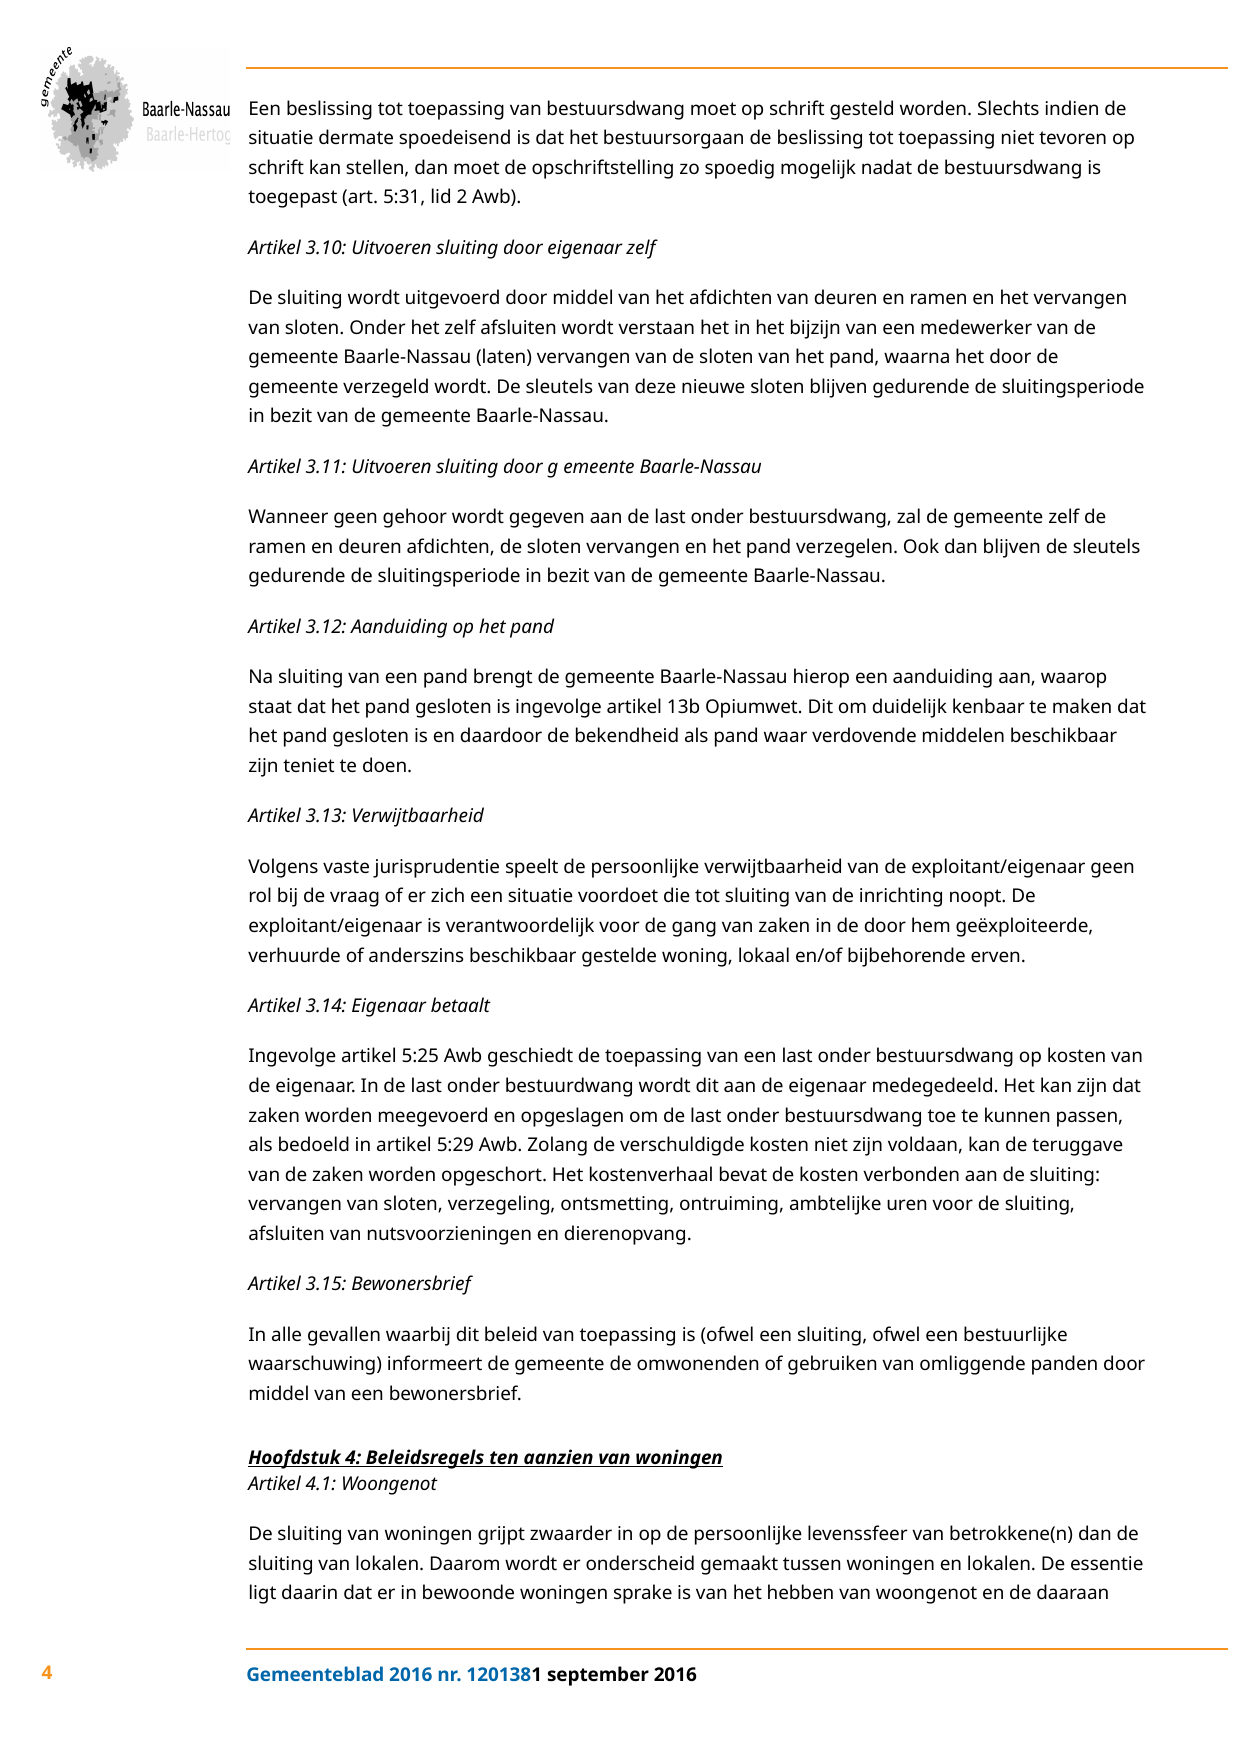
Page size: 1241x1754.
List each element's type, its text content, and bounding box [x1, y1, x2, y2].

text De sluiting van woningen grijpt zwaarder in op de persoonlijke levenssfeer van betrokkene(n) dan de sluiting van lokalen. Daarom wordt er onderscheid gemaakt tussen woningen en lokalen. De essentie ligt daarin dat er in bewoonde woningen sprake is van het hebben van woongenot en de daaraan [248, 1520, 1152, 1605]
text Artikel 4.1: Woongenot [248, 1470, 1152, 1496]
text Ingevolge artikel 5:25 Awb geschiedt de toepassing van een last onder bestuursdwang op kosten van de eigenaar. In de last onder bestuurdwang wordt dit aan de eigenaar medegedeeld. Het kan zijn dat zaken worden meegevoerd en opgeslagen om de last onder bestuursdwang toe te kunnen passen, als bedoeld in artikel 5:29 Awb. Zolang de verschuldigde kosten niet zijn voldaan, kan de teruggave van de zaken worden opgeschort. Het kostenverhaal bevat de kosten verbonden aan de sluiting: vervangen van sloten, verzegeling, ontsmetting, ontruiming, ambtelijke uren voor de sluiting, afsluiten van nutsvoorzieningen en dierenopvang. [248, 1043, 1152, 1246]
text Artikel 3.11: Uitvoeren sluiting door g emeente Baarle-Nassau [248, 453, 1152, 479]
text De sluiting wordt uitgevoerd door middel van het afdichten van deuren en ramen en het vervangen van sloten. Onder het zelf afsluiten wordt verstaan het in het bijzijn van een medewerker van de gemeente Baarle-Nassau (laten) vervangen van de sloten van het pand, waarna het door de gemeente verzegeld wordt. De sleutels van deze nieuwe sloten blijven gedurende de sluitingsperiode in bezit van de gemeente Baarle-Nassau. [248, 284, 1152, 428]
text Artikel 3.14: Eigenaar betaalt [248, 992, 1152, 1018]
text Artikel 3.10: Uitvoeren sluiting door eigenaar zelf [248, 234, 1152, 260]
text Hoofdstuk 4: Beleidsregels ten aanzien van woningen [248, 1444, 1152, 1470]
text In alle gevallen waarbij dit beleid van toepassing is (ofwel een sluiting, ofwel een bestuurlijke waarschuwing) informeert de gemeente de omwonenden of gebruiken van omliggende panden door middel van een bewonersbrief. [248, 1321, 1152, 1406]
text Wanneer geen gehoor wordt gegeven aan de last onder bestuursdwang, zal de gemeente zelf de ramen en deuren afdichten, de sloten vervangen en het pand verzegelen. Ook dan blijven de sleutels gedurende de sluitingsperiode in bezit van de gemeente Baarle-Nassau. [248, 503, 1152, 588]
text Na sluiting van een pand brengt de gemeente Baarle-Nassau hierop een aanduiding aan, waarop staat dat het pand gesloten is ingevolge artikel 13b Opiumwet. Dit om duidelijk kenbaar te maken dat het pand gesloten is en daardoor de bekendheid als pand waar verdovende middelen beschikbaar zijn teniet te doen. [248, 663, 1152, 778]
text Een beslissing tot toepassing van bestuursdwang moet op schrift gesteld worden. Slechts indien de situatie dermate spoedeisend is dat het bestuursorgaan de beslissing tot toepassing niet tevoren op schrift kan stellen, dan moet de opschriftstelling zo spoedig mogelijk nadat de bestuursdwang is toegepast (art. 5:31, lid 2 Awb). [248, 95, 1152, 209]
text Volgens vaste jurisprudentie speelt de persoonlijke verwijtbaarheid van de exploitant/eigenaar geen rol bij de vraag of er zich een situatie voordoet die tot sluiting van de inrichting noopt. De exploitant/eigenaar is verantwoordelijk voor de gang van zaken in de door hem geëxploiteerde, verhuurde of anderszins beschikbaar gestelde woning, lokaal en/of bijbehorende erven. [248, 853, 1152, 968]
text Artikel 3.13: Verwijtbaarheid [248, 803, 1152, 828]
text Artikel 3.12: Aanduiding op het pand [248, 613, 1152, 639]
text Artikel 3.15: Bewonersbrief [248, 1271, 1152, 1296]
picture [41, 47, 231, 172]
